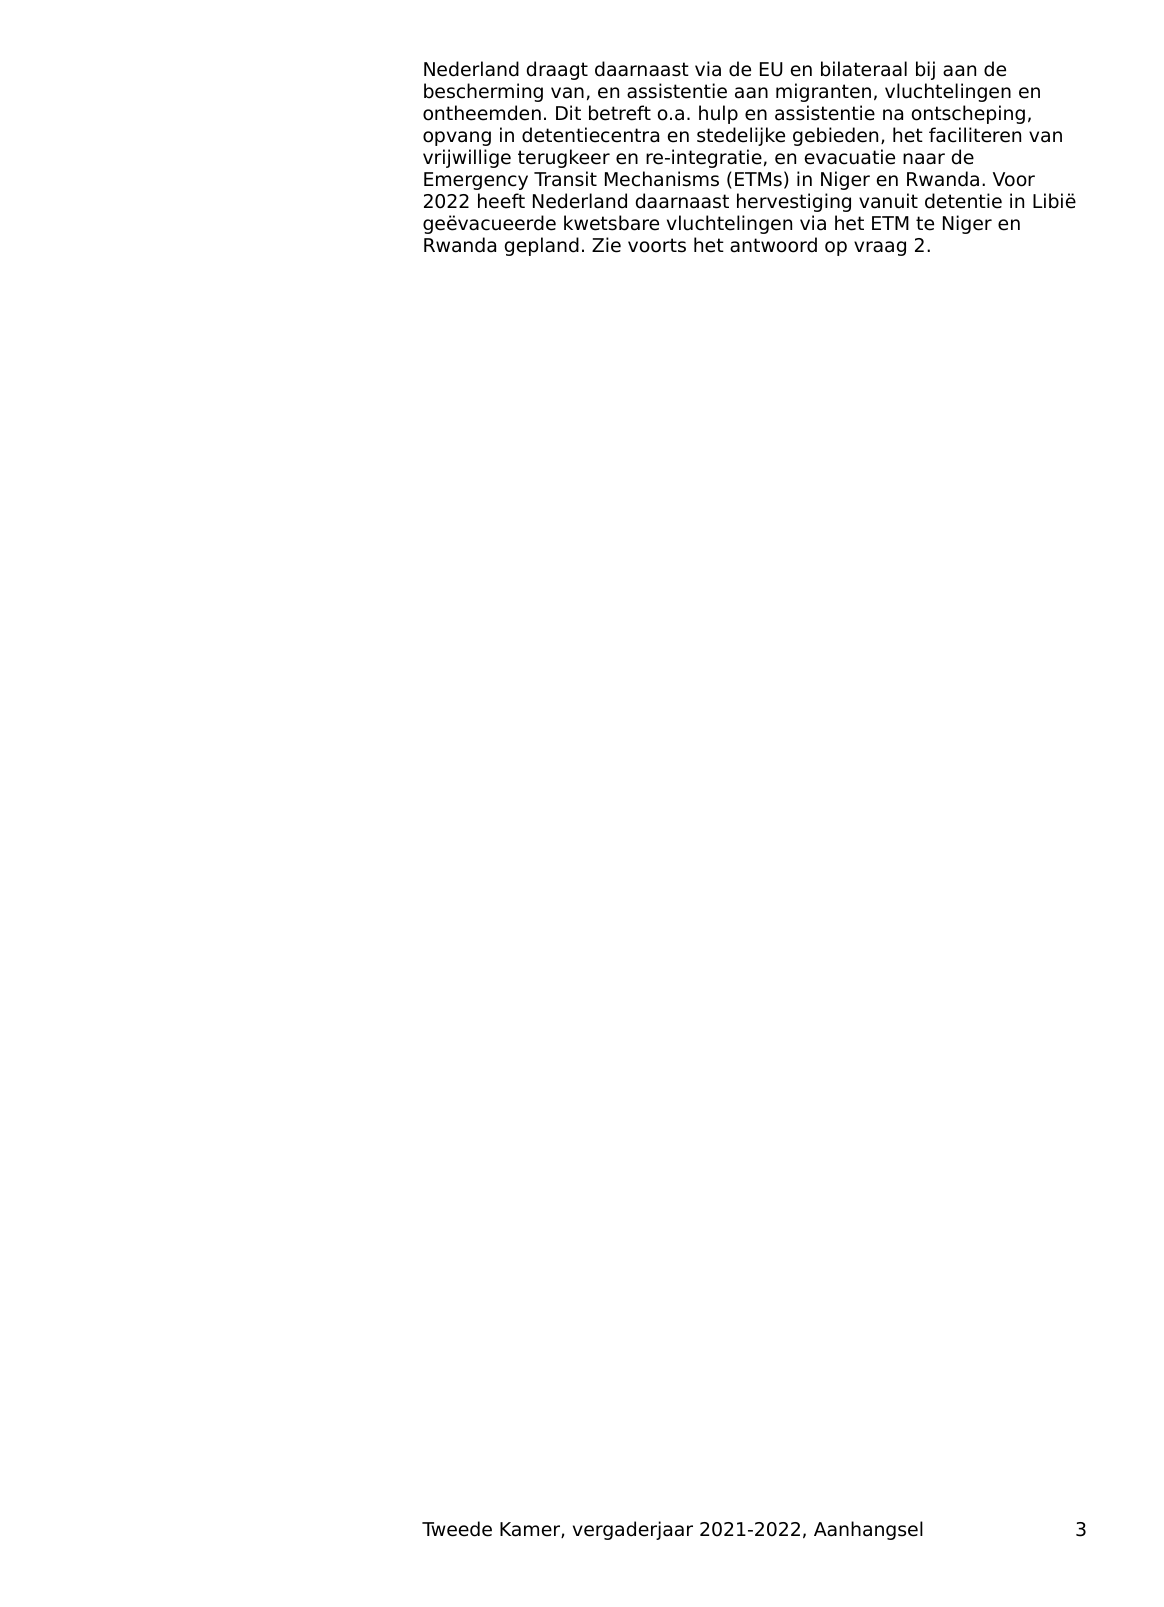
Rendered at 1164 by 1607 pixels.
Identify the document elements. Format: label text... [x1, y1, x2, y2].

text Nederland draagt daarnaast via de EU en bilateraal bij aan de bescherming van, en assistentie aan migranten, vluchtelingen en ontheemden. Dit betreft o.a. hulp en assistentie na ontscheping, opvang in detentiecentra en stedelijke gebieden, het faciliteren van vrijwillige terugkeer en re-integratie, en evacuatie naar de Emergency Transit Mechanisms (ETMs) in Niger en Rwanda. Voor 2022 heeft Nederland daarnaast hervestiging vanuit detentie in Libië geëvacueerde kwetsbare vluchtelingen via het ETM te Niger en Rwanda gepland. Zie voorts het antwoord op vraag 2. [422, 59, 1087, 257]
